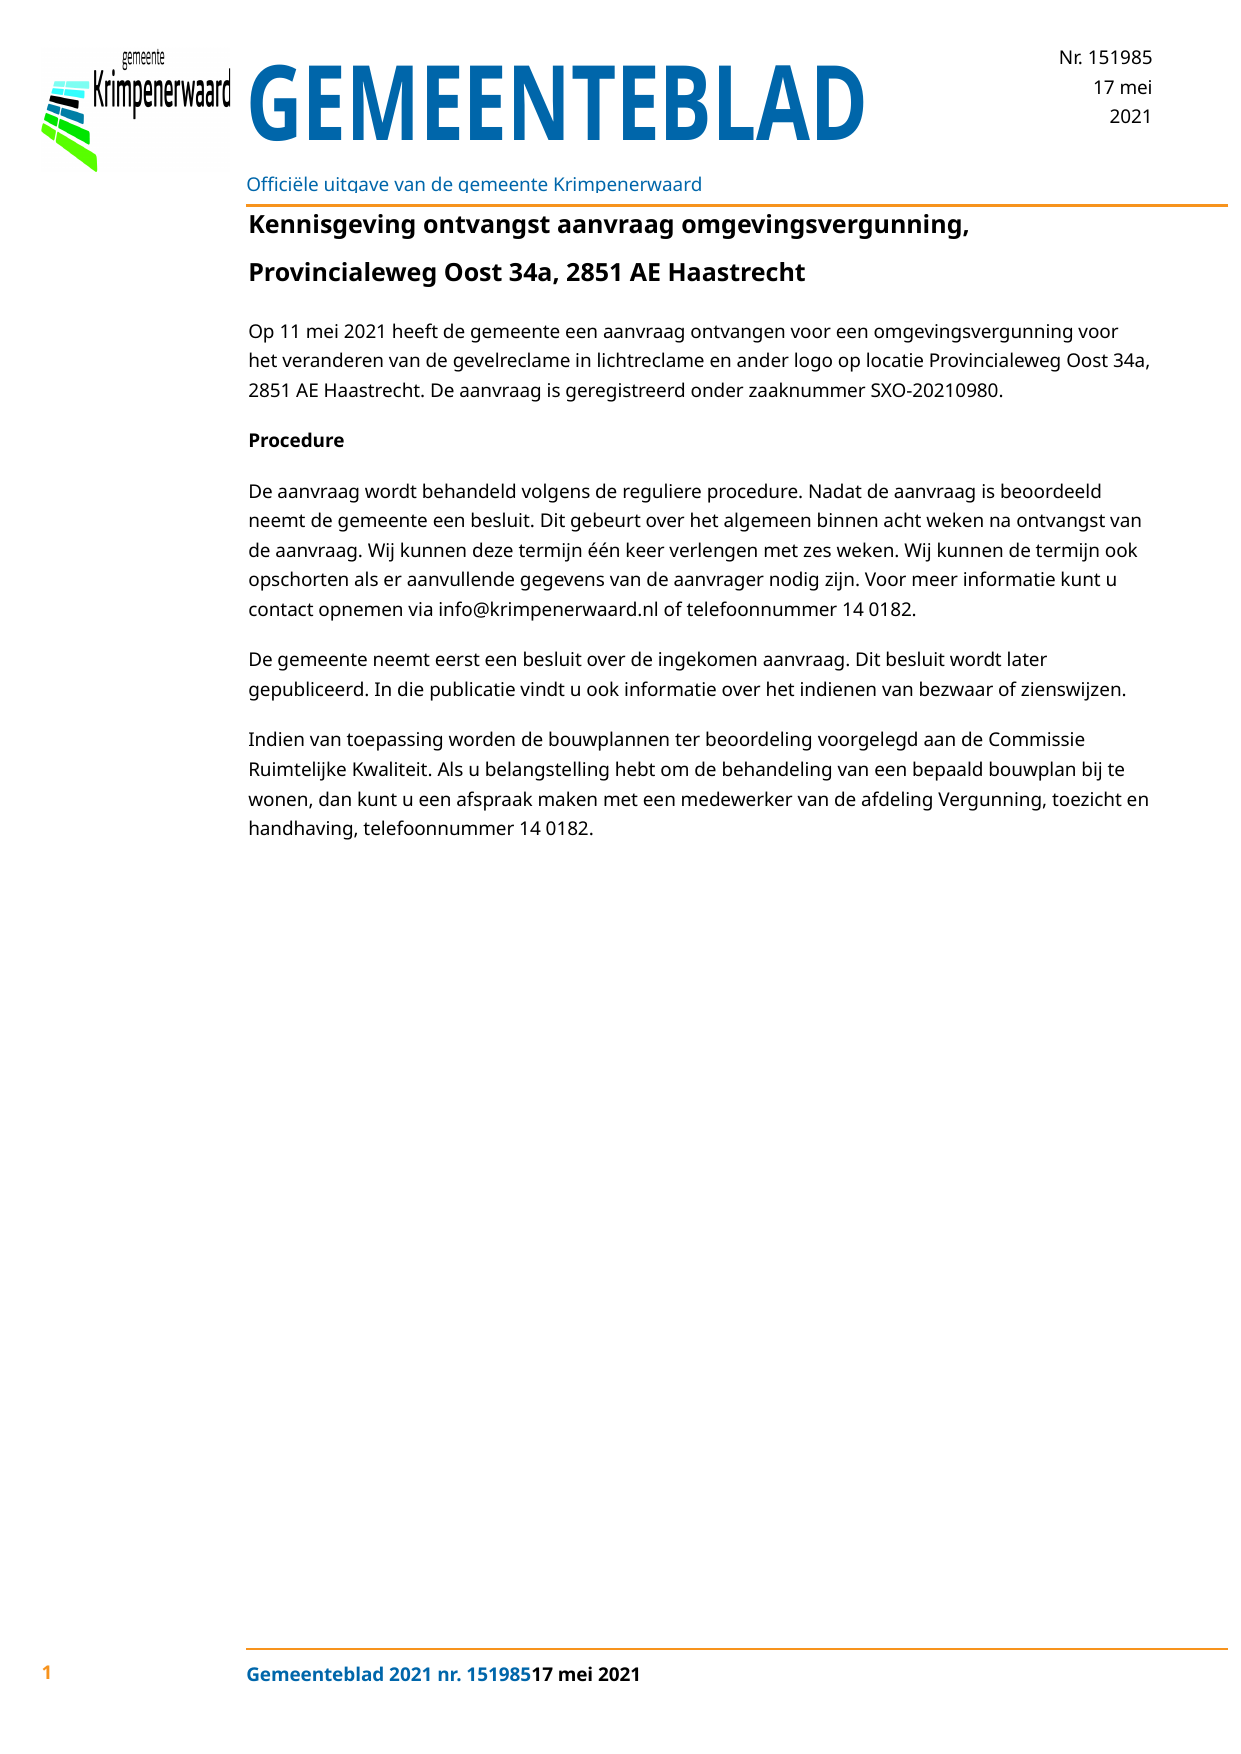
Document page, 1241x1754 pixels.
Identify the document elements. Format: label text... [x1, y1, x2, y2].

picture [41, 47, 231, 172]
text Op 11 mei 2021 heeft de gemeente een aanvraag ontvangen voor een omgevingsvergunning voor het veranderen van de gevelreclame in lichtreclame en ander logo op locatie Provincialeweg Oost 34a, 2851 AE Haastrecht. De aanvraag is geregistreerd onder zaaknummer SXO-20210980. [248, 318, 1152, 403]
text Indien van toepassing worden de bouwplannen ter beoordeling voorgelegd aan de Commissie Ruimtelijke Kwaliteit. Als u belangstelling hebt om de behandeling van een bepaald bouwplan bij te wonen, dan kunt u een afspraak maken met een medewerker van de afdeling Vergunning, toezicht en handhaving, telefoonnummer 14 0182. [248, 727, 1152, 841]
text Procedure [248, 427, 1152, 453]
text De aanvraag wordt behandeld volgens de reguliere procedure. Nadat de aanvraag is beoordeeld neemt de gemeente een besluit. Dit gebeurt over het algemeen binnen acht weken na ontvangst van de aanvraag. Wij kunnen deze termijn één keer verlengen met zes weken. Wij kunnen de termijn ook opschorten als er aanvullende gegevens van de aanvrager nodig zijn. Voor meer informatie kunt u contact opnemen via info@krimpenerwaard.nl of telefoonnummer 14 0182. [248, 478, 1152, 622]
text De gemeente neemt eerst een besluit over de ingekomen aanvraag. Dit besluit wordt later gepubliceerd. In die publicatie vindt u ook informatie over het indienen van bezwaar of zienswijzen. [248, 647, 1152, 702]
text Kennisgeving ontvangst aanvraag omgevingsvergunning, Provincialeweg Oost 34a, 2851 AE Haastrecht [248, 207, 1152, 288]
